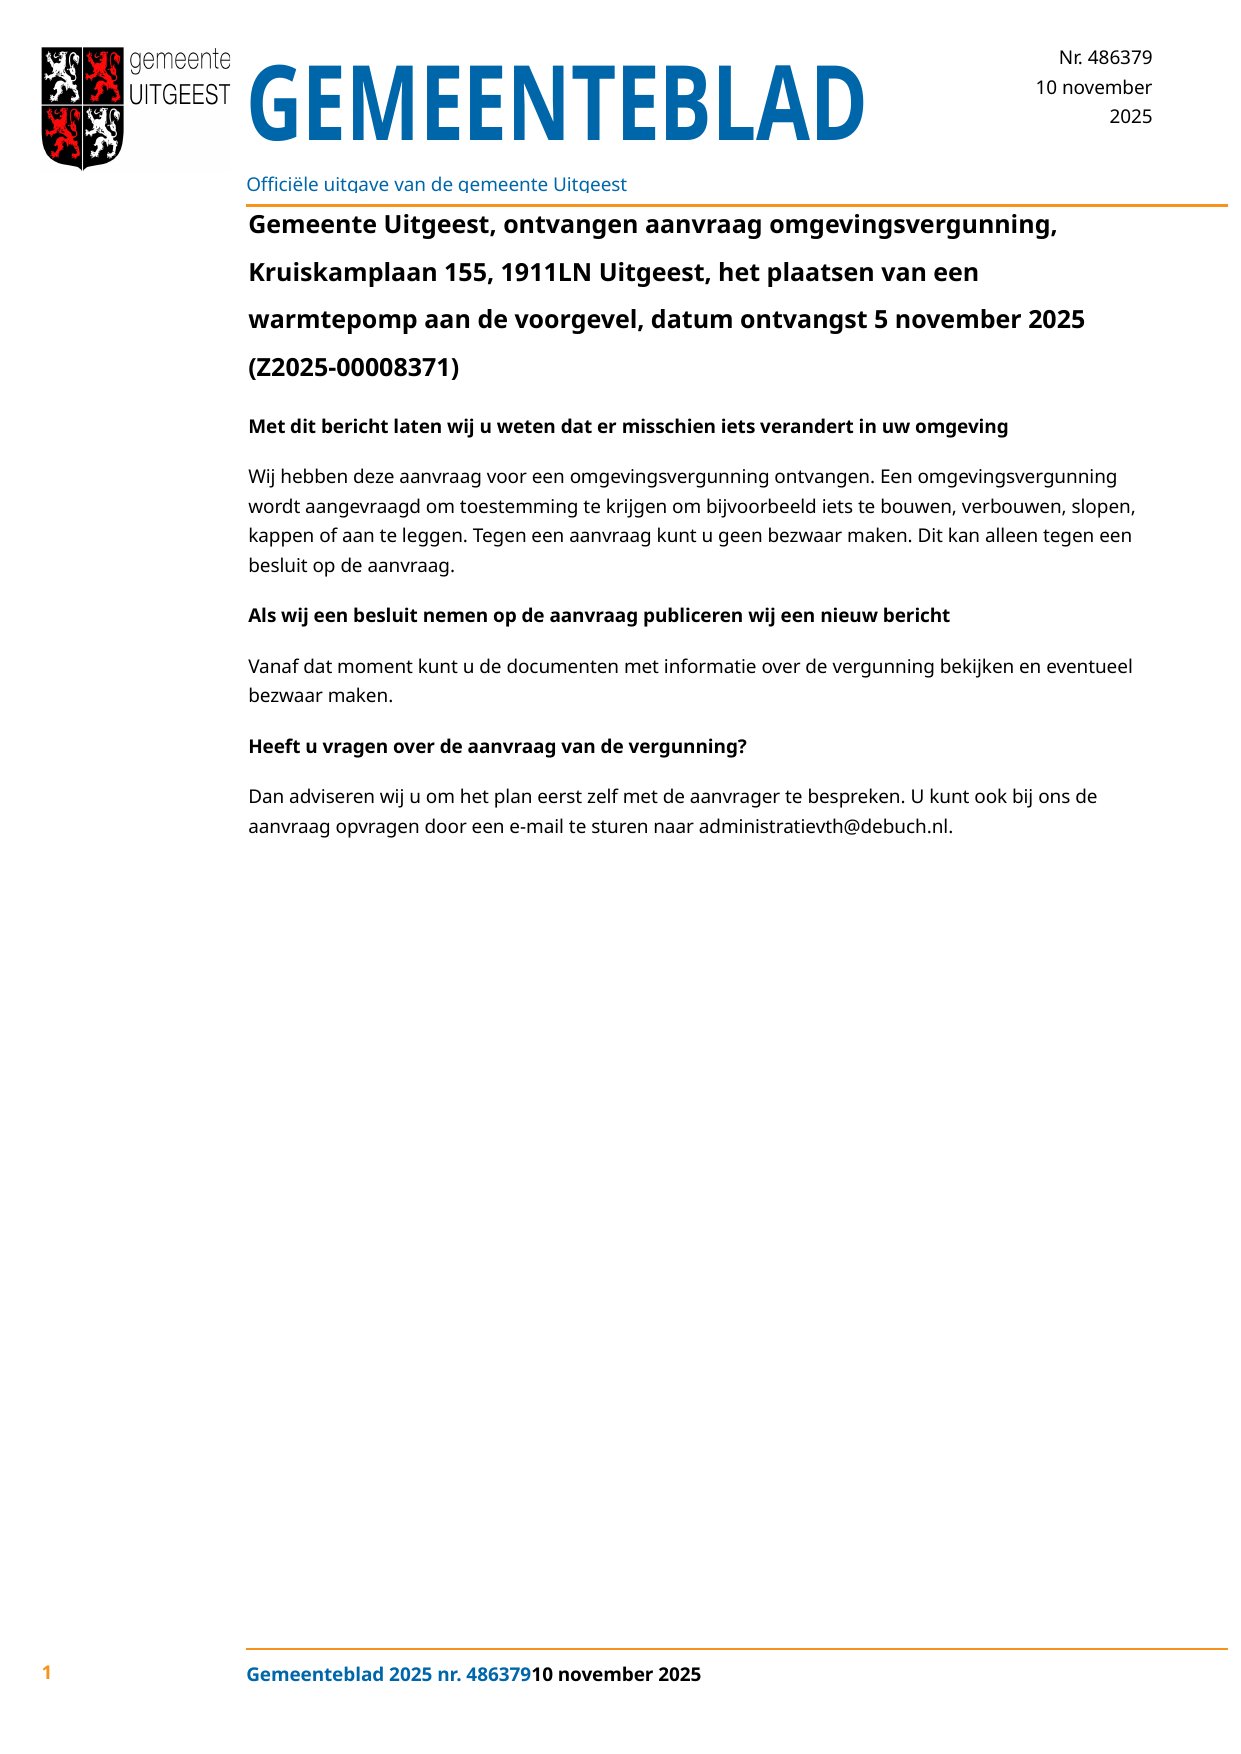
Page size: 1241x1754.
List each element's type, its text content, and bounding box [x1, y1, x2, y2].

text Dan adviseren wij u om het plan eerst zelf met de aanvrager te bespreken. U kunt ook bij ons de aanvraag opvragen door een e-mail te sturen naar administratievth@debuch.nl. [248, 783, 1152, 839]
text Wij hebben deze aanvraag voor een omgevingsvergunning ontvangen. Een omgevingsvergunning wordt aangevraagd om toestemming te krijgen om bijvoorbeeld iets te bouwen, verbouwen, slopen, kappen of aan te leggen. Tegen een aanvraag kunt u geen bezwaar maken. Dit kan alleen tegen een besluit op de aanvraag. [248, 463, 1152, 578]
text Vanaf dat moment kunt u de documenten met informatie over de vergunning bekijken en eventueel bezwaar maken. [248, 653, 1152, 708]
text Als wij een besluit nemen op de aanvraag publiceren wij een nieuw bericht [248, 603, 1152, 628]
text Met dit bericht laten wij u weten dat er misschien iets verandert in uw omgeving [248, 413, 1152, 439]
text Heeft u vragen over de aanvraag van de vergunning? [248, 733, 1152, 759]
picture [41, 47, 231, 172]
text Gemeente Uitgeest, ontvangen aanvraag omgevingsvergunning, Kruiskamplaan 155, 1911LN Uitgeest, het plaatsen van een warmtepomp aan de voorgevel, datum ontvangst 5 november 2025 (Z2025-00008371) [248, 207, 1152, 384]
